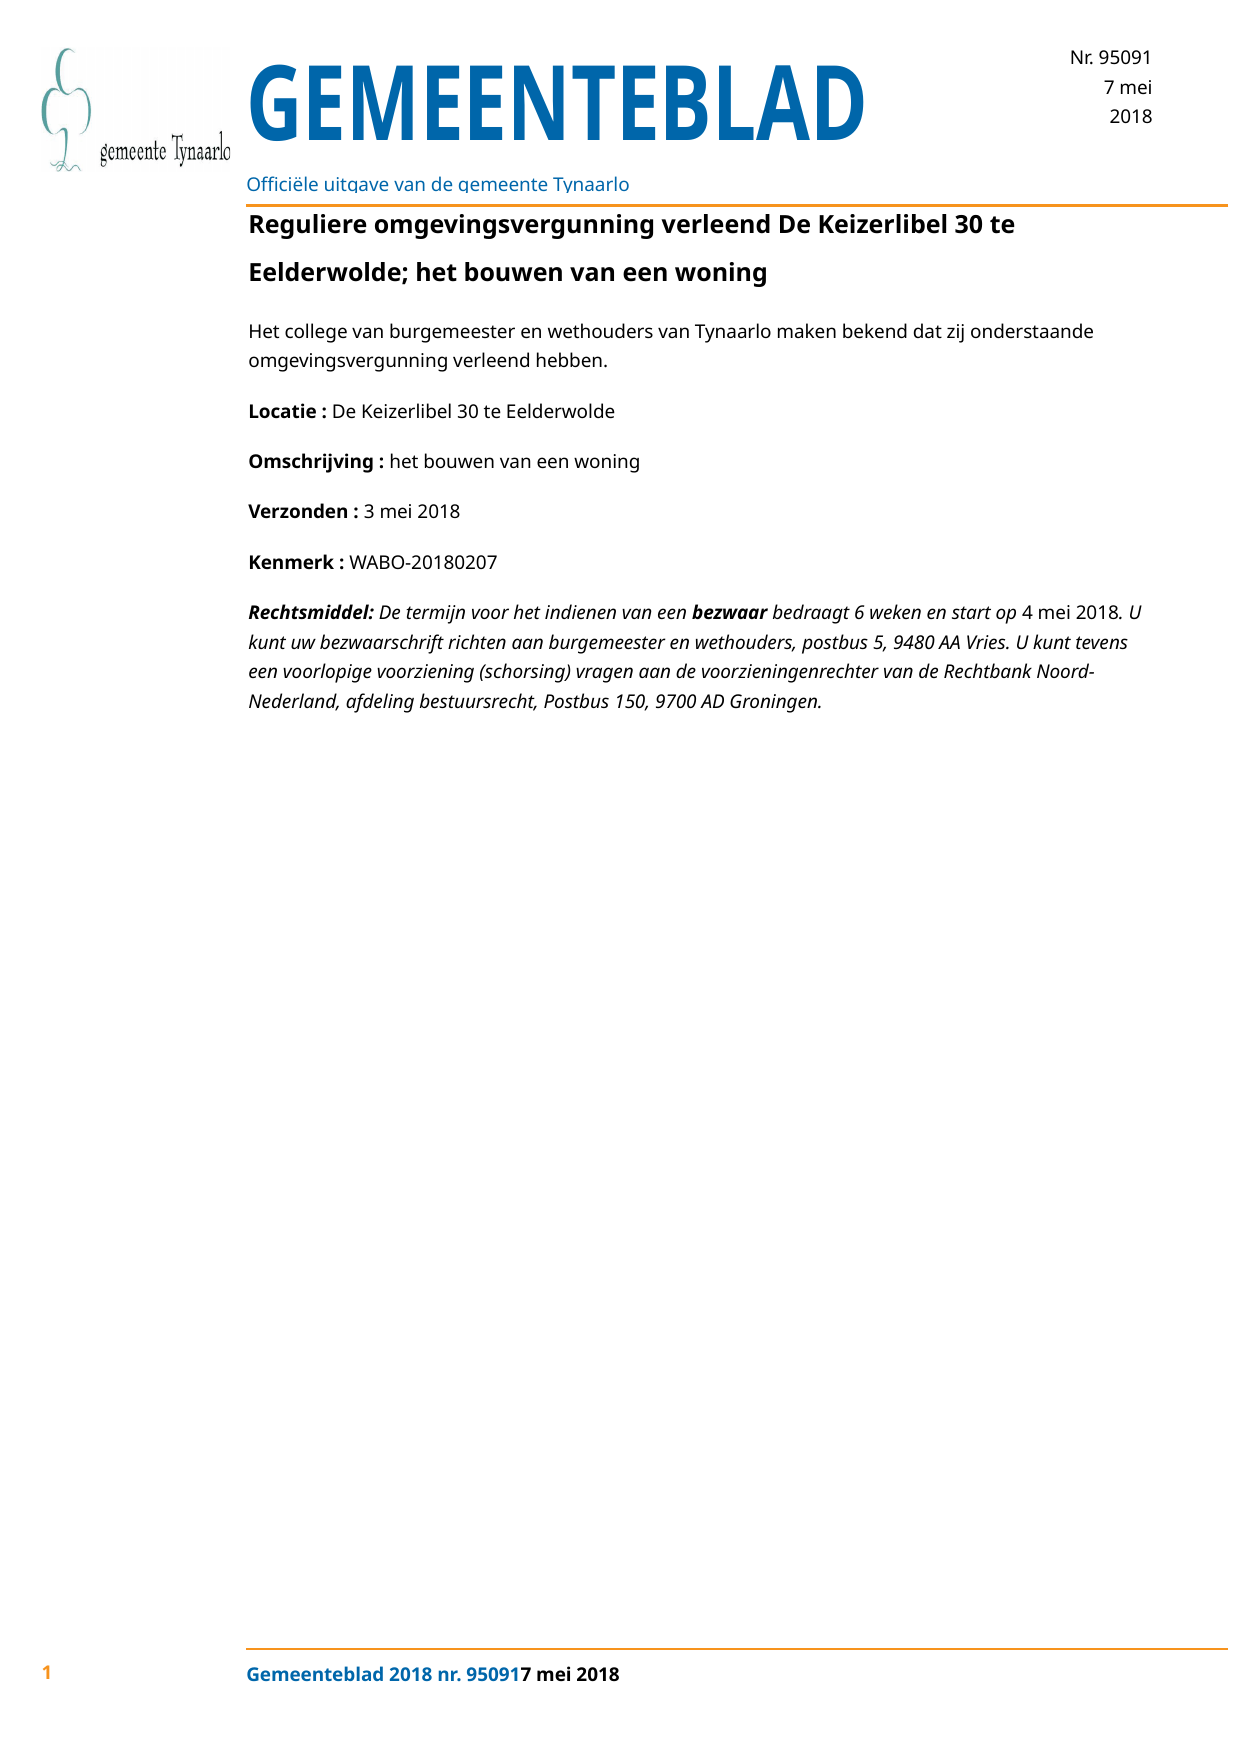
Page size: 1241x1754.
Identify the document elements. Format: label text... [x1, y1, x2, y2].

text Het college van burgemeester en wethouders van Tynaarlo maken bekend dat zij onderstaande omgevingsvergunning verleend hebben. [248, 318, 1152, 373]
text Rechtsmiddel: De termijn voor het indienen van een bezwaar bedraagt 6 weken en start op 4 mei 2018. U kunt uw bezwaarschrift richten aan burgemeester en wethouders, postbus 5, 9480 AA Vries. U kunt tevens een voorlopige voorziening (schorsing) vragen aan de voorzieningenrechter van de Rechtbank Noord-Nederland, afdeling bestuursrecht, Postbus 150, 9700 AD Groningen. [248, 599, 1152, 714]
picture [41, 47, 231, 172]
text Omschrijving : het bouwen van een woning [248, 448, 1152, 474]
text Locatie : De Keizerlibel 30 te Eelderwolde [248, 398, 1152, 424]
text Verzonden : 3 mei 2018 [248, 499, 1152, 524]
text Reguliere omgevingsvergunning verleend De Keizerlibel 30 te Eelderwolde; het bouwen van een woning [248, 207, 1152, 288]
text Kenmerk : WABO-20180207 [248, 549, 1152, 575]
